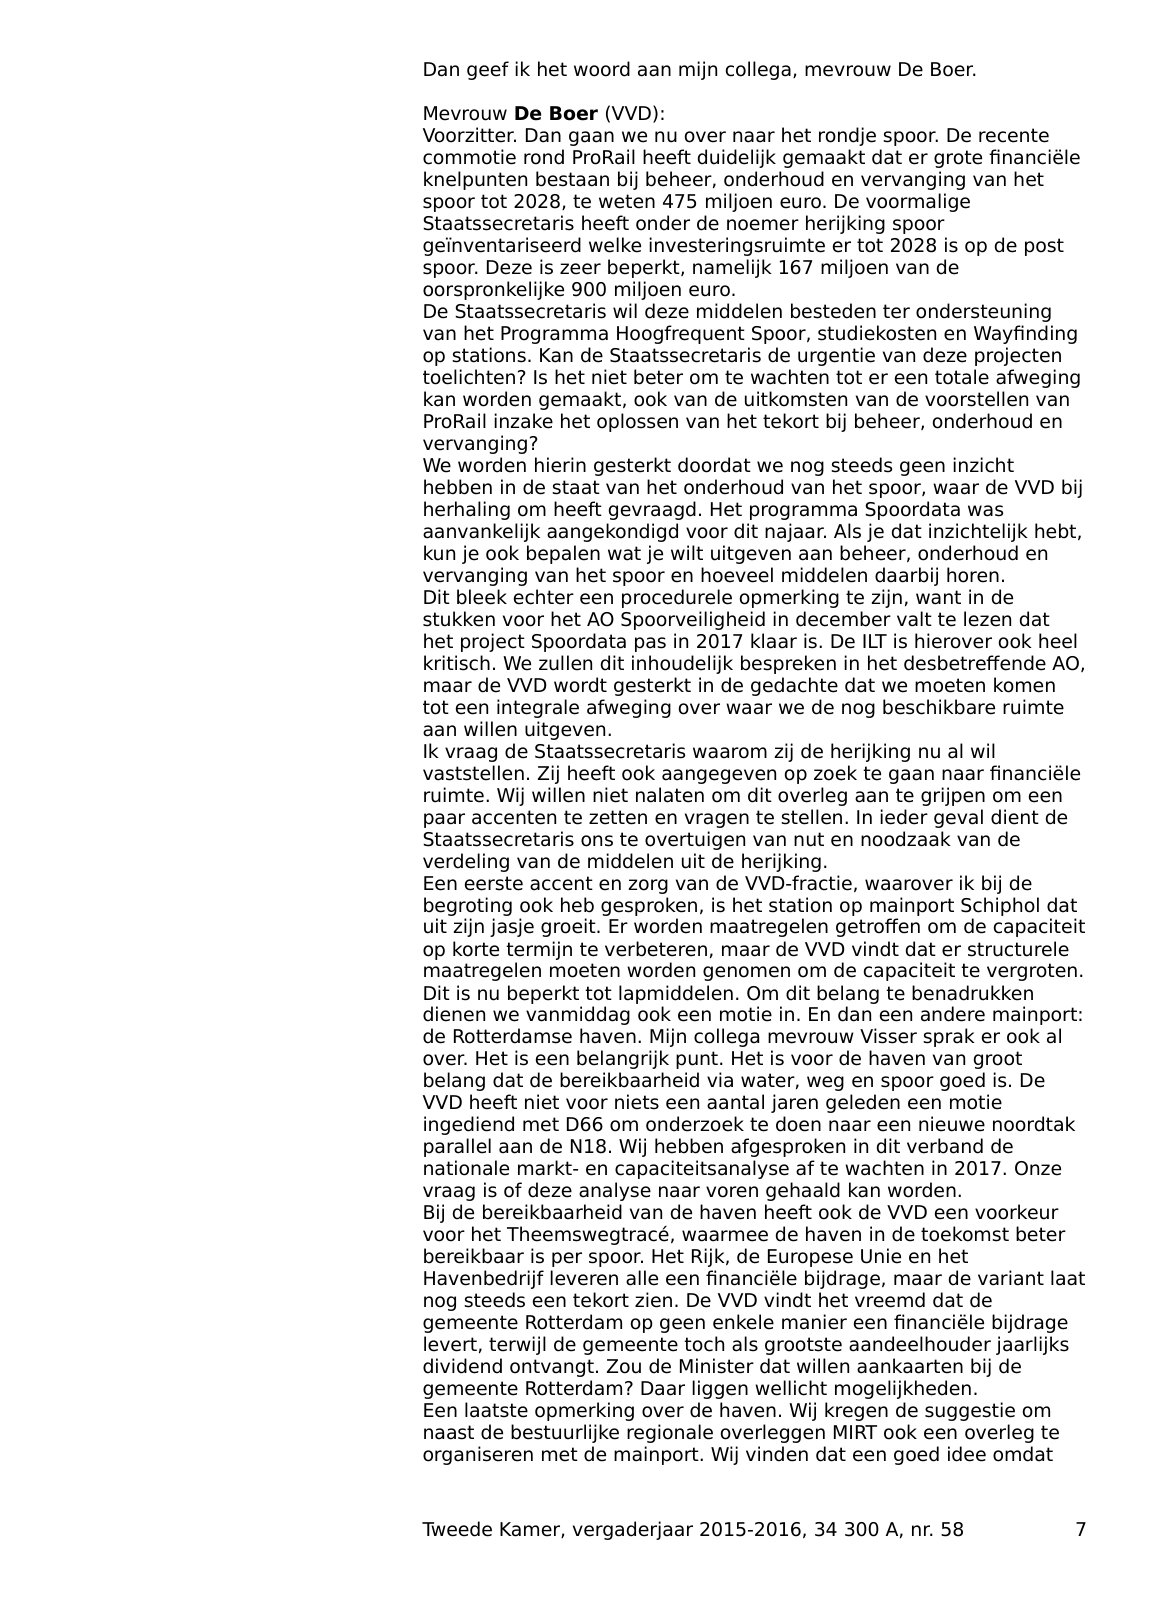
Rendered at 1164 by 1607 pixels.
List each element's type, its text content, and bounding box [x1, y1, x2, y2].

text Bij de bereikbaarheid van de haven heeft ook de VVD een voorkeur voor het Theemswegtracé, waarmee de haven in de toekomst beter bereikbaar is per spoor. Het Rijk, de Europese Unie en het Havenbedrijf leveren alle een financiële bijdrage, maar de variant laat nog steeds een tekort zien. De VVD vindt het vreemd dat de gemeente Rotterdam op geen enkele manier een financiële bijdrage levert, terwijl de gemeente toch als grootste aandeelhouder jaarlijks dividend ontvangt. Zou de Minister dat willen aankaarten bij de gemeente Rotterdam? Daar liggen wellicht mogelijkheden. [422, 1202, 1087, 1400]
text De Staatssecretaris wil deze middelen besteden ter ondersteuning van het Programma Hoogfrequent Spoor, studiekosten en Wayfinding op stations. Kan de Staatssecretaris de urgentie van deze projecten toelichten? Is het niet beter om te wachten tot er een totale afweging kan worden gemaakt, ook van de uitkomsten van de voorstellen van ProRail inzake het oplossen van het tekort bij beheer, onderhoud en vervanging? [422, 301, 1087, 455]
text Mevrouw De Boer (VVD): [422, 103, 1087, 125]
text Voorzitter. Dan gaan we nu over naar het rondje spoor. De recente commotie rond ProRail heeft duidelijk gemaakt dat er grote financiële knelpunten bestaan bij beheer, onderhoud en vervanging van het spoor tot 2028, te weten 475 miljoen euro. De voormalige Staatssecretaris heeft onder de noemer herijking spoor geïnventariseerd welke investeringsruimte er tot 2028 is op de post spoor. Deze is zeer beperkt, namelijk 167 miljoen van de oorspronkelijke 900 miljoen euro. [422, 125, 1087, 301]
text Dit bleek echter een procedurele opmerking te zijn, want in de stukken voor het AO Spoorveiligheid in december valt te lezen dat het project Spoordata pas in 2017 klaar is. De ILT is hierover ook heel kritisch. We zullen dit inhoudelijk bespreken in het desbetreffende AO, maar de VVD wordt gesterkt in de gedachte dat we moeten komen tot een integrale afweging over waar we de nog beschikbare ruimte aan willen uitgeven. [422, 587, 1087, 741]
text Een laatste opmerking over de haven. Wij kregen de suggestie om naast de bestuurlijke regionale overleggen MIRT ook een overleg te organiseren met de mainport. Wij vinden dat een goed idee omdat [422, 1400, 1087, 1466]
text We worden hierin gesterkt doordat we nog steeds geen inzicht hebben in de staat van het onderhoud van het spoor, waar de VVD bij herhaling om heeft gevraagd. Het programma Spoordata was aanvankelijk aangekondigd voor dit najaar. Als je dat inzichtelijk hebt, kun je ook bepalen wat je wilt uitgeven aan beheer, onderhoud en vervanging van het spoor en hoeveel middelen daarbij horen. [422, 455, 1087, 587]
text Ik vraag de Staatssecretaris waarom zij de herijking nu al wil vaststellen. Zij heeft ook aangegeven op zoek te gaan naar financiële ruimte. Wij willen niet nalaten om dit overleg aan te grijpen om een paar accenten te zetten en vragen te stellen. In ieder geval dient de Staatssecretaris ons te overtuigen van nut en noodzaak van de verdeling van de middelen uit de herijking. [422, 741, 1087, 872]
text Dan geef ik het woord aan mijn collega, mevrouw De Boer. [422, 59, 1087, 81]
text Een eerste accent en zorg van de VVD-fractie, waarover ik bij de begroting ook heb gesproken, is het station op mainport Schiphol dat uit zijn jasje groeit. Er worden maatregelen getroffen om de capaciteit op korte termijn te verbeteren, maar de VVD vindt dat er structurele maatregelen moeten worden genomen om de capaciteit te vergroten. Dit is nu beperkt tot lapmiddelen. Om dit belang te benadrukken dienen we vanmiddag ook een motie in. En dan een andere mainport: de Rotterdamse haven. Mijn collega mevrouw Visser sprak er ook al over. Het is een belangrijk punt. Het is voor de haven van groot belang dat de bereikbaarheid via water, weg en spoor goed is. De VVD heeft niet voor niets een aantal jaren geleden een motie ingediend met D66 om onderzoek te doen naar een nieuwe noordtak parallel aan de N18. Wij hebben afgesproken in dit verband de nationale markt- en capaciteitsanalyse af te wachten in 2017. Onze vraag is of deze analyse naar voren gehaald kan worden. [422, 872, 1087, 1202]
